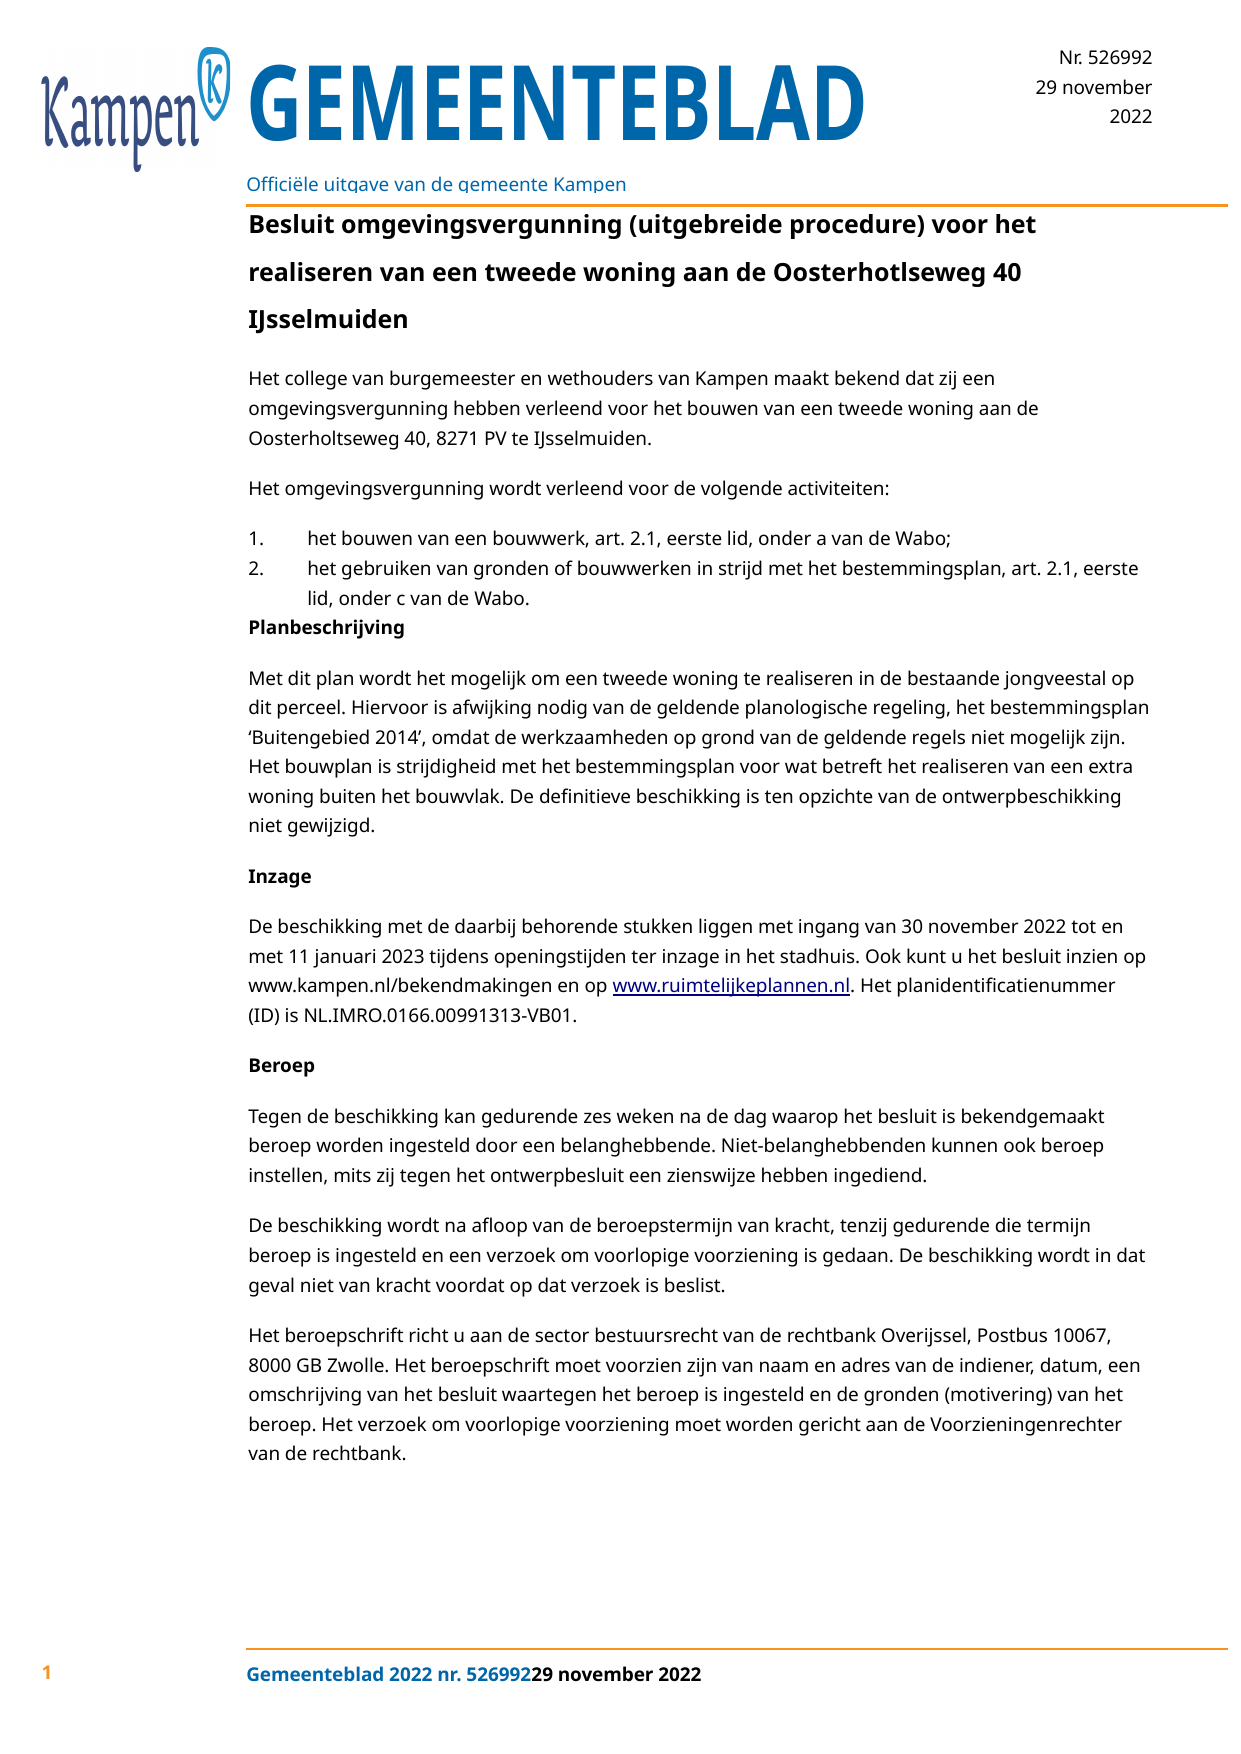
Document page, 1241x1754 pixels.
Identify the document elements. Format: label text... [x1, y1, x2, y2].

text Planbeschrijving [248, 614, 1152, 640]
text Besluit omgevingsvergunning (uitgebreide procedure) voor het realiseren van een tweede woning aan de Oosterhotlseweg 40 IJsselmuiden [248, 207, 1152, 336]
text Beroep [248, 1053, 1152, 1078]
text Het college van burgemeester en wethouders van Kampen maakt bekend dat zij een omgevingsvergunning hebben verleend voor het bouwen van een tweede woning aan de Oosterholtseweg 40, 8271 PV te IJsselmuiden. [248, 366, 1152, 450]
text De beschikking met de daarbij behorende stukken liggen met ingang van 30 november 2022 tot en met 11 januari 2023 tijdens openingstijden ter inzage in het stadhuis. Ook kunt u het besluit inzien op www.kampen.nl/bekendmakingen en op www.ruimtelijkeplannen.nl. Het planidentificatienummer (ID) is NL.IMRO.0166.00991313-VB01. [248, 913, 1152, 1028]
text Inzage [248, 863, 1152, 889]
text Met dit plan wordt het mogelijk om een tweede woning te realiseren in de bestaande jongveestal op dit perceel. Hiervoor is afwijking nodig van de geldende planologische regeling, het bestemmingsplan ‘Buitengebied 2014’, omdat de werkzaamheden op grond van de geldende regels niet mogelijk zijn. Het bouwplan is strijdigheid met het bestemmingsplan voor wat betreft het realiseren van een extra woning buiten het bouwvlak. De definitieve beschikking is ten opzichte van de ontwerpbeschikking niet gewijzigd. [248, 665, 1152, 838]
list het bouwen van een bouwwerk, art. 2.1, eerste lid, onder a van de Wabo; [248, 526, 1152, 551]
text De beschikking wordt na afloop van de beroepstermijn van kracht, tenzij gedurende die termijn beroep is ingesteld en een verzoek om voorlopige voorziening is gedaan. De beschikking wordt in dat geval niet van kracht voordat op dat verzoek is beslist. [248, 1213, 1152, 1297]
text Het omgevingsvergunning wordt verleend voor de volgende activiteiten: [248, 475, 1152, 501]
text Tegen de beschikking kan gedurende zes weken na de dag waarop het besluit is bekendgemaakt beroep worden ingesteld door een belanghebbende. Niet-belanghebbenden kunnen ook beroep instellen, mits zij tegen het ontwerpbesluit een zienswijze hebben ingediend. [248, 1103, 1152, 1188]
list het gebruiken van gronden of bouwwerken in strijd met het bestemmingsplan, art. 2.1, eerste lid, onder c van de Wabo. [248, 555, 1152, 610]
text Het beroepschrift richt u aan de sector bestuursrecht van de rechtbank Overijssel, Postbus 10067, 8000 GB Zwolle. Het beroepschrift moet voorzien zijn van naam en adres van de indiener, datum, een omschrijving van het besluit waartegen het beroep is ingesteld en de gronden (motivering) van het beroep. Het verzoek om voorlopige voorziening moet worden gericht aan de Voorzieningenrechter van de rechtbank. [248, 1322, 1152, 1466]
picture [41, 47, 231, 172]
